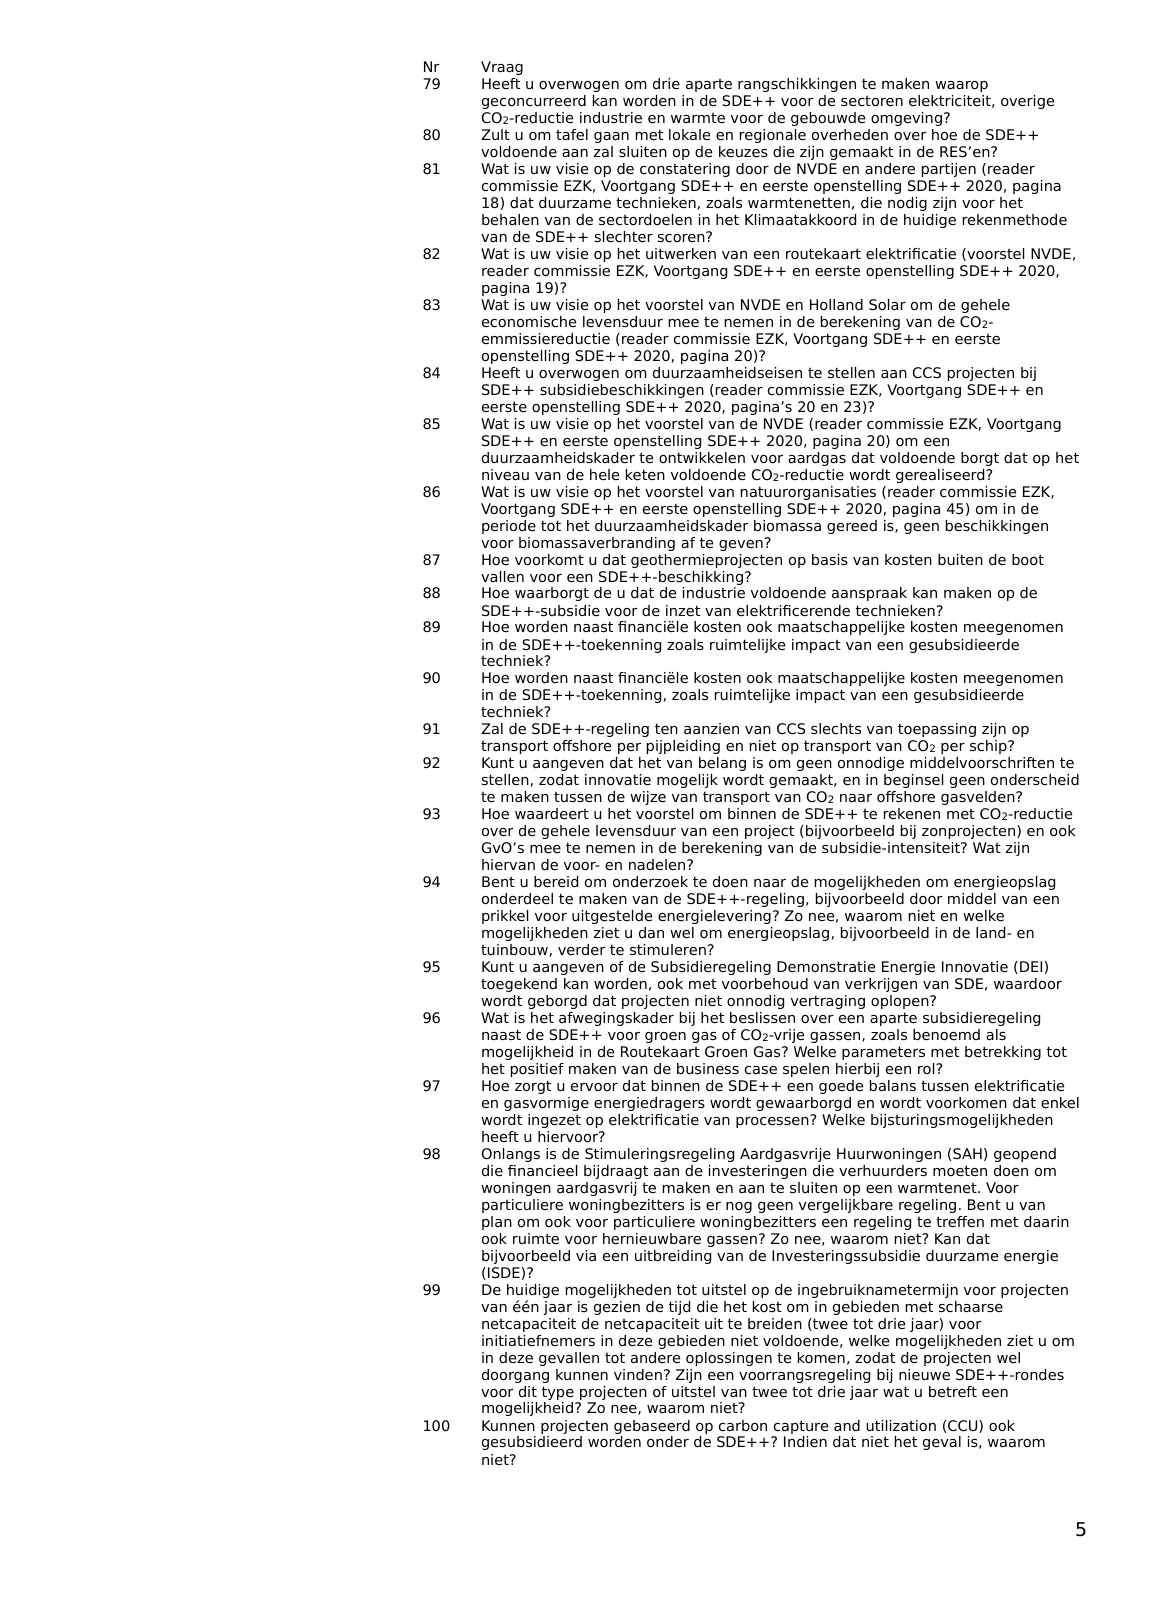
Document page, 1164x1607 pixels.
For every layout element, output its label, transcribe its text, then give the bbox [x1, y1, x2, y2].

table_cell Zult u om tafel gaan met lokale en regionale overheden over hoe de SDE++ voldoende aan zal sluiten op de keuzes die zijn gemaakt in de RES’en? [475, 127, 1087, 161]
table_cell Wat is uw visie op de constatering door de NVDE en andere partijen (reader commissie EZK, Voortgang SDE++ en eerste openstelling SDE++ 2020, pagina 18) dat duurzame technieken, zoals warmtenetten, die nodig zijn voor het behalen van de sectordoelen in het Klimaatakkoord in de huidige rekenmethode van de SDE++ slechter scoren? [475, 161, 1087, 246]
table_cell 82 [422, 246, 475, 297]
table_cell 81 [422, 161, 475, 246]
table_cell 85 [422, 416, 475, 483]
table_header Vraag [475, 59, 1087, 76]
table_cell 97 [422, 1078, 475, 1146]
table_cell 88 [422, 585, 475, 619]
table_cell 92 [422, 755, 475, 806]
table_cell Wat is uw visie op het uitwerken van een routekaart elektrificatie (voorstel NVDE, reader commissie EZK, Voortgang SDE++ en eerste openstelling SDE++ 2020, pagina 19)? [475, 246, 1087, 297]
table_cell Kunnen projecten gebaseerd op carbon capture and utilization (CCU) ook gesubsidieerd worden onder de SDE++? Indien dat niet het geval is, waarom niet? [475, 1418, 1087, 1468]
table_cell De huidige mogelijkheden tot uitstel op de ingebruiknametermijn voor projecten van één jaar is gezien de tijd die het kost om in gebieden met schaarse netcapaciteit de netcapaciteit uit te breiden (twee tot drie jaar) voor initiatiefnemers in deze gebieden niet voldoende, welke mogelijkheden ziet u om in deze gevallen tot andere oplossingen te komen, zodat de projecten wel doorgang kunnen vinden? Zijn een voorrangsregeling bij nieuwe SDE++-rondes voor dit type projecten of uitstel van twee tot drie jaar wat u betreft een mogelijkheid? Zo nee, waarom niet? [475, 1282, 1087, 1417]
table_cell Hoe waardeert u het voorstel om binnen de SDE++ te rekenen met CO2-reductie over de gehele levensduur van een project (bijvoorbeeld bij zonprojecten) en ook GvO’s mee te nemen in de berekening van de subsidie-intensiteit? Wat zijn hiervan de voor- en nadelen? [475, 806, 1087, 874]
table_cell Wat is het afwegingskader bij het beslissen over een aparte subsidieregeling naast de SDE++ voor groen gas of CO2-vrije gassen, zoals benoemd als mogelijkheid in de Routekaart Groen Gas? Welke parameters met betrekking tot het positief maken van de business case spelen hierbij een rol? [475, 1010, 1087, 1078]
table_cell 83 [422, 297, 475, 365]
table_cell Wat is uw visie op het voorstel van de NVDE (reader commissie EZK, Voortgang SDE++ en eerste openstelling SDE++ 2020, pagina 20) om een duurzaamheidskader te ontwikkelen voor aardgas dat voldoende borgt dat op het niveau van de hele keten voldoende CO2-reductie wordt gerealiseerd? [475, 416, 1087, 483]
table_cell Kunt u aangeven dat het van belang is om geen onnodige middelvoorschriften te stellen, zodat innovatie mogelijk wordt gemaakt, en in beginsel geen onderscheid te maken tussen de wijze van transport van CO2 naar offshore gasvelden? [475, 755, 1087, 806]
table_cell Hoe zorgt u ervoor dat binnen de SDE++ een goede balans tussen elektrificatie en gasvormige energiedragers wordt gewaarborgd en wordt voorkomen dat enkel wordt ingezet op elektrificatie van processen? Welke bijsturingsmogelijkheden heeft u hiervoor? [475, 1078, 1087, 1146]
table_cell 100 [422, 1418, 475, 1468]
table_cell 95 [422, 959, 475, 1010]
table_cell 98 [422, 1146, 475, 1282]
table_cell 96 [422, 1010, 475, 1078]
table_cell Hoe waarborgt de u dat de industrie voldoende aanspraak kan maken op de SDE++-subsidie voor de inzet van elektrificerende technieken? [475, 585, 1087, 619]
table_cell 93 [422, 806, 475, 874]
table_cell 79 [422, 76, 475, 127]
table_cell Onlangs is de Stimuleringsregeling Aardgasvrije Huurwoningen (SAH) geopend die financieel bijdraagt aan de investeringen die verhuurders moeten doen om woningen aardgasvrij te maken en aan te sluiten op een warmtenet. Voor particuliere woningbezitters is er nog geen vergelijkbare regeling. Bent u van plan om ook voor particuliere woningbezitters een regeling te treffen met daarin ook ruimte voor hernieuwbare gassen? Zo nee, waarom niet? Kan dat bijvoorbeeld via een uitbreiding van de Investeringssubsidie duurzame energie (ISDE)? [475, 1146, 1087, 1282]
table_cell 87 [422, 551, 475, 585]
table_cell Kunt u aangeven of de Subsidieregeling Demonstratie Energie Innovatie (DEI) toegekend kan worden, ook met voorbehoud van verkrijgen van SDE, waardoor wordt geborgd dat projecten niet onnodig vertraging oplopen? [475, 959, 1087, 1010]
table_cell 84 [422, 365, 475, 416]
table_header Nr [422, 59, 475, 76]
table_cell 91 [422, 721, 475, 755]
table_cell Hoe worden naast financiële kosten ook maatschappelijke kosten meegenomen in de SDE++-toekenning, zoals ruimtelijke impact van een gesubsidieerde techniek? [475, 670, 1087, 721]
table_cell Heeft u overwogen om drie aparte rangschikkingen te maken waarop geconcurreerd kan worden in de SDE++ voor de sectoren elektriciteit, overige CO2-reductie industrie en warmte voor de gebouwde omgeving? [475, 76, 1087, 127]
table_cell Bent u bereid om onderzoek te doen naar de mogelijkheden om energieopslag onderdeel te maken van de SDE++-regeling, bijvoorbeeld door middel van een prikkel voor uitgestelde energielevering? Zo nee, waarom niet en welke mogelijkheden ziet u dan wel om energieopslag, bijvoorbeeld in de land- en tuinbouw, verder te stimuleren? [475, 874, 1087, 959]
table_cell 99 [422, 1282, 475, 1417]
table_cell Hoe worden naast financiële kosten ook maatschappelijke kosten meegenomen in de SDE++-toekenning zoals ruimtelijke impact van een gesubsidieerde techniek? [475, 619, 1087, 670]
table_cell 80 [422, 127, 475, 161]
table_cell 90 [422, 670, 475, 721]
table_cell Hoe voorkomt u dat geothermieprojecten op basis van kosten buiten de boot vallen voor een SDE++-beschikking? [475, 551, 1087, 585]
table_cell Wat is uw visie op het voorstel van natuurorganisaties (reader commissie EZK, Voortgang SDE++ en eerste openstelling SDE++ 2020, pagina 45) om in de periode tot het duurzaamheidskader biomassa gereed is, geen beschikkingen voor biomassaverbranding af te geven? [475, 484, 1087, 551]
table_cell 86 [422, 484, 475, 551]
table_cell 94 [422, 874, 475, 959]
table_cell Wat is uw visie op het voorstel van NVDE en Holland Solar om de gehele economische levensduur mee te nemen in de berekening van de CO2-emmissiereductie (reader commissie EZK, Voortgang SDE++ en eerste openstelling SDE++ 2020, pagina 20)? [475, 297, 1087, 365]
table_cell Zal de SDE++-regeling ten aanzien van CCS slechts van toepassing zijn op transport offshore per pijpleiding en niet op transport van CO2 per schip? [475, 721, 1087, 755]
table_cell 89 [422, 619, 475, 670]
table_cell Heeft u overwogen om duurzaamheidseisen te stellen aan CCS projecten bij SDE++ subsidiebeschikkingen (reader commissie EZK, Voortgang SDE++ en eerste openstelling SDE++ 2020, pagina’s 20 en 23)? [475, 365, 1087, 416]
